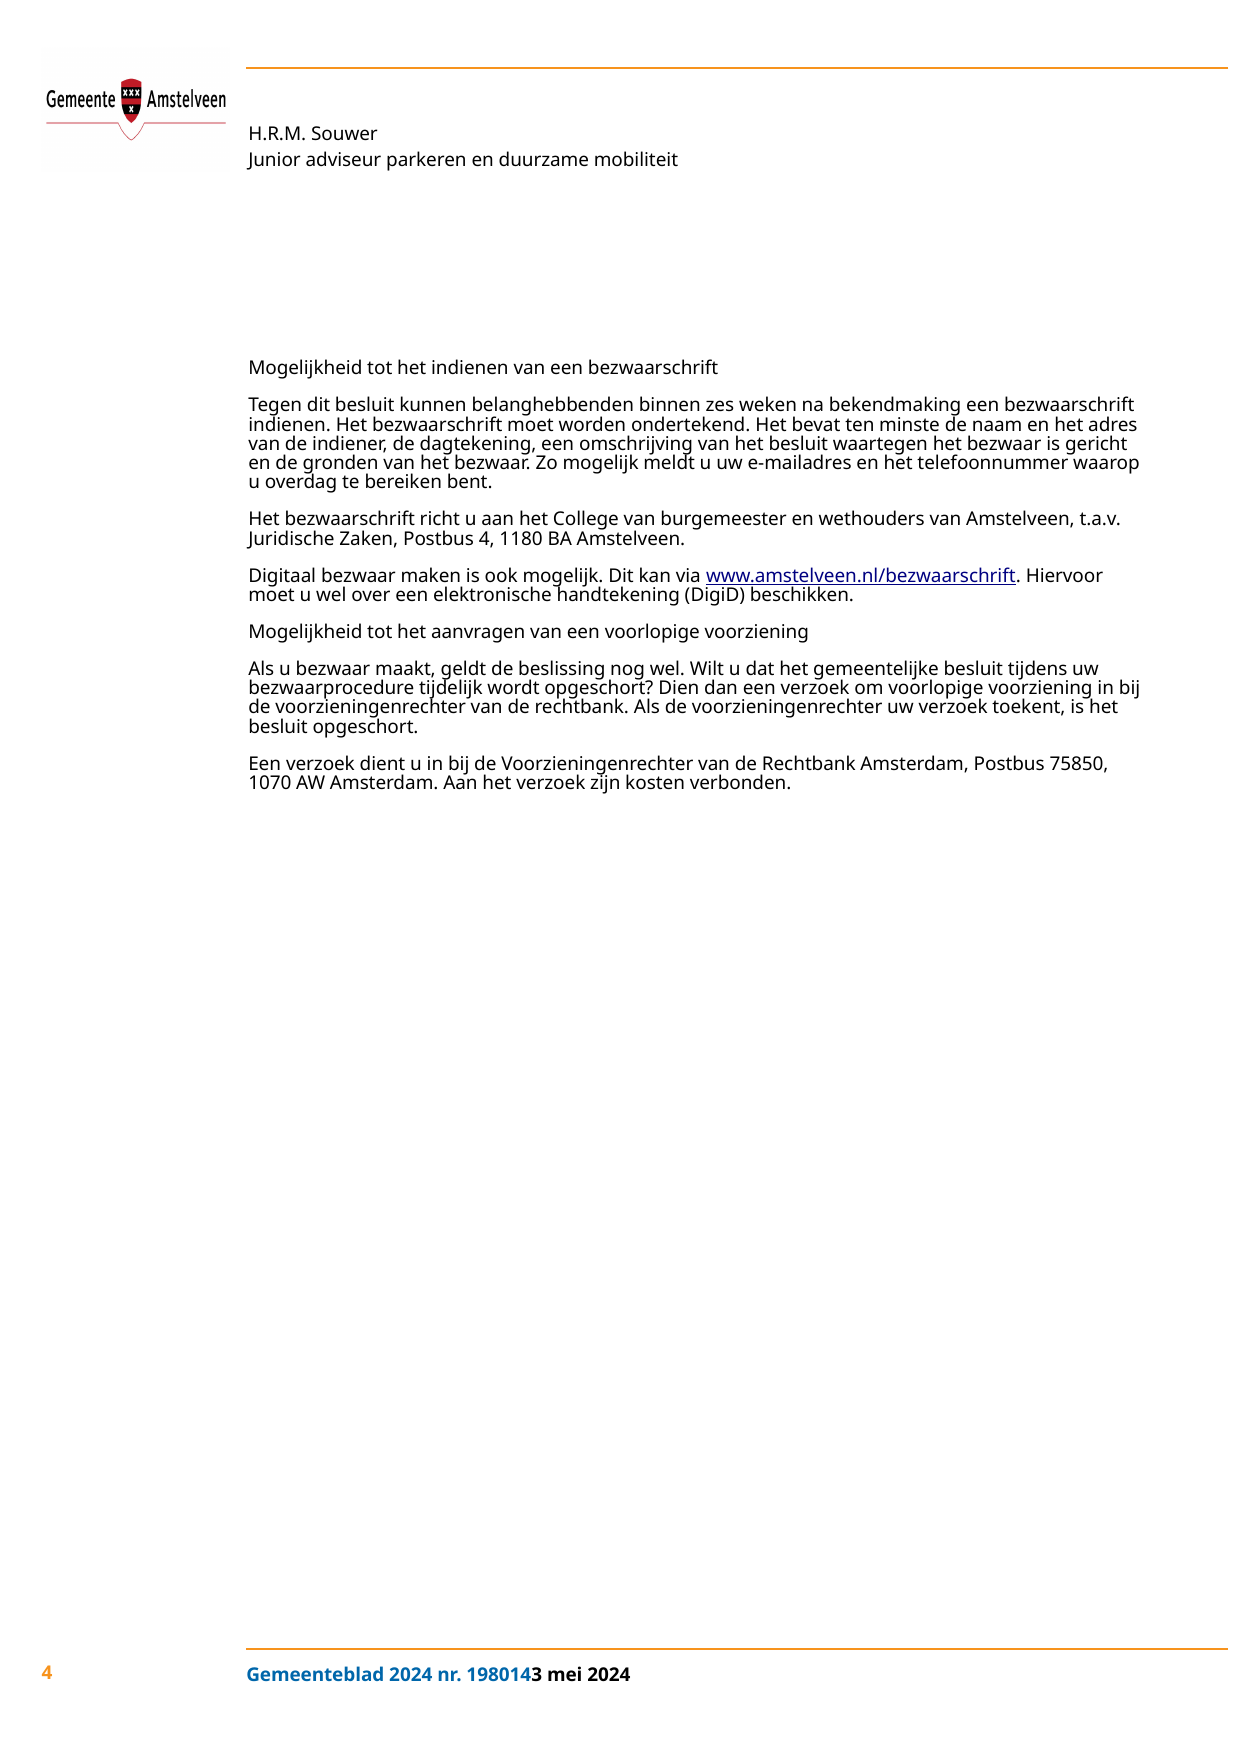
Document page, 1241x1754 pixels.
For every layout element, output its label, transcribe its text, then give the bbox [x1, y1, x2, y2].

text Een verzoek dient u in bij de Voorzieningenrechter van de Rechtbank Amsterdam, Postbus 75850, 1070 AW Amsterdam. Aan het verzoek zijn kosten verbonden. [248, 754, 1152, 793]
text Junior adviseur parkeren en duurzame mobiliteit [248, 146, 1152, 172]
text Het bezwaarschrift richt u aan het College van burgemeester en wethouders van Amstelveen, t.a.v. Juridische Zaken, Postbus 4, 1180 BA Amstelveen. [248, 510, 1152, 549]
text Mogelijkheid tot het aanvragen van een voorlopige voorziening [248, 623, 1152, 642]
text Tegen dit besluit kunnen belanghebbenden binnen zes weken na bekendmaking een bezwaarschrift indienen. Het bezwaarschrift moet worden ondertekend. Het bevat ten minste de naam en het adres van de indiener, de dagtekening, een omschrijving van het besluit waartegen het bezwaar is gericht en de gronden van het bezwaar. Zo mogelijk meldt u uw e-mailadres en het telefoonnummer waarop u overdag te bereiken bent. [248, 396, 1152, 493]
text Digitaal bezwaar maken is ook mogelijk. Dit kan via www.amstelveen.nl/bezwaarschrift. Hiervoor moet u wel over een elektronische handtekening (DigiD) beschikken. [248, 567, 1152, 605]
text Als u bezwaar maakt, geldt de beslissing nog wel. Wilt u dat het gemeentelijke besluit tijdens uw bezwaarprocedure tijdelijk wordt opgeschort? Dien dan een verzoek om voorlopige voorziening in bij de voorzieningenrechter van de rechtbank. Als de voorzieningenrechter uw verzoek toekent, is het besluit opgeschort. [248, 660, 1152, 737]
text H.R.M. Souwer [248, 121, 1152, 146]
picture [41, 47, 231, 172]
text Mogelijkheid tot het indienen van een bezwaarschrift [248, 359, 1152, 378]
